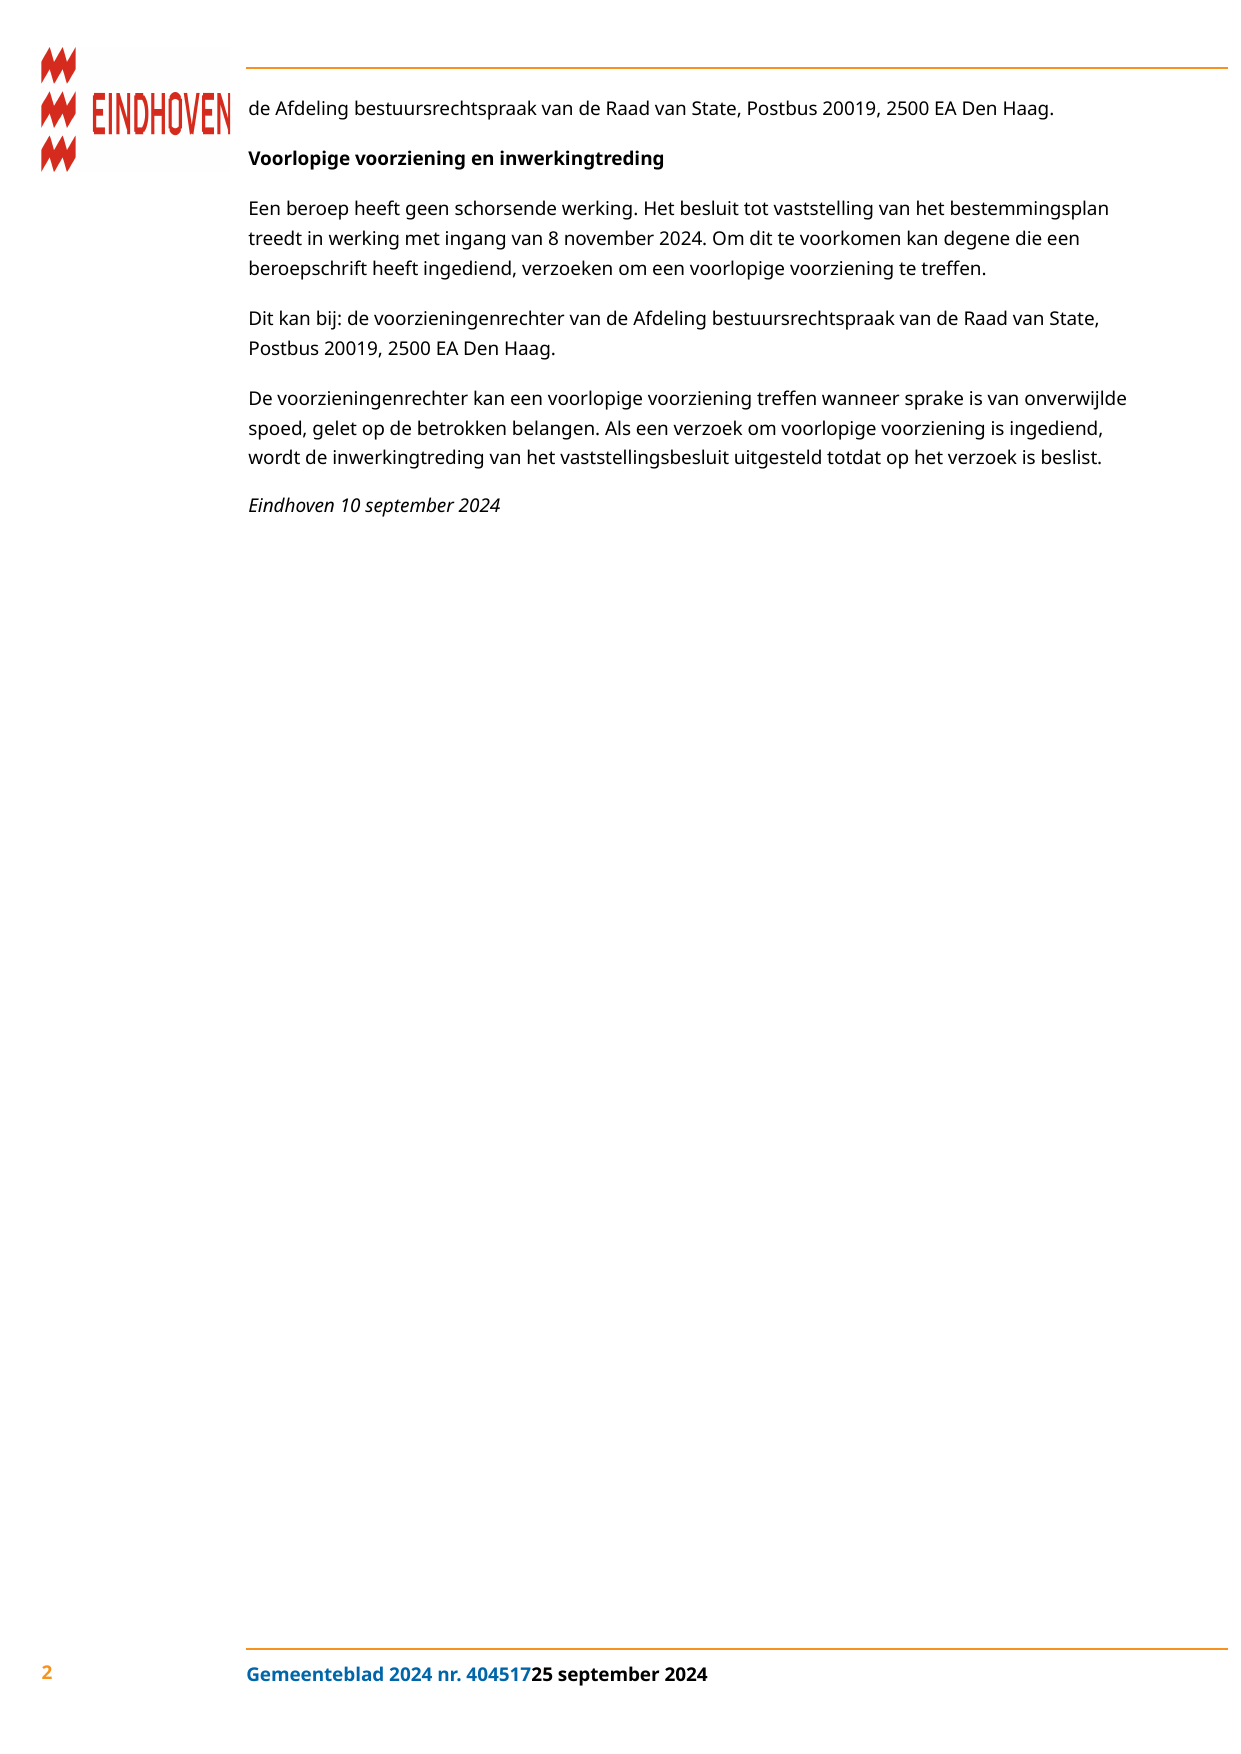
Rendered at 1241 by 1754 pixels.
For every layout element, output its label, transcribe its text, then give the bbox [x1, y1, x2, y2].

text Eindhoven 10 september 2024 [248, 492, 1152, 518]
text Voorlopige voorziening en inwerkingtreding [248, 145, 1152, 171]
text Een beroep heeft geen schorsende werking. Het besluit tot vaststelling van het bestemmingsplan treedt in werking met ingang van 8 november 2024. Om dit te voorkomen kan degene die een beroepschrift heeft ingediend, verzoeken om een voorlopige voorziening te treffen. [248, 196, 1152, 281]
picture [41, 47, 231, 172]
text Dit kan bij: de voorzieningenrechter van de Afdeling bestuursrechtspraak van de Raad van State, Postbus 20019, 2500 EA Den Haag. [248, 305, 1152, 361]
text de Afdeling bestuursrechtspraak van de Raad van State, Postbus 20019, 2500 EA Den Haag. [248, 95, 1152, 121]
text De voorzieningenrechter kan een voorlopige voorziening treffen wanneer sprake is van onverwijlde spoed, gelet op de betrokken belangen. Als een verzoek om voorlopige voorziening is ingediend, wordt de inwerkingtreding van het vaststellingsbesluit uitgesteld totdat op het verzoek is beslist. [248, 385, 1152, 470]
